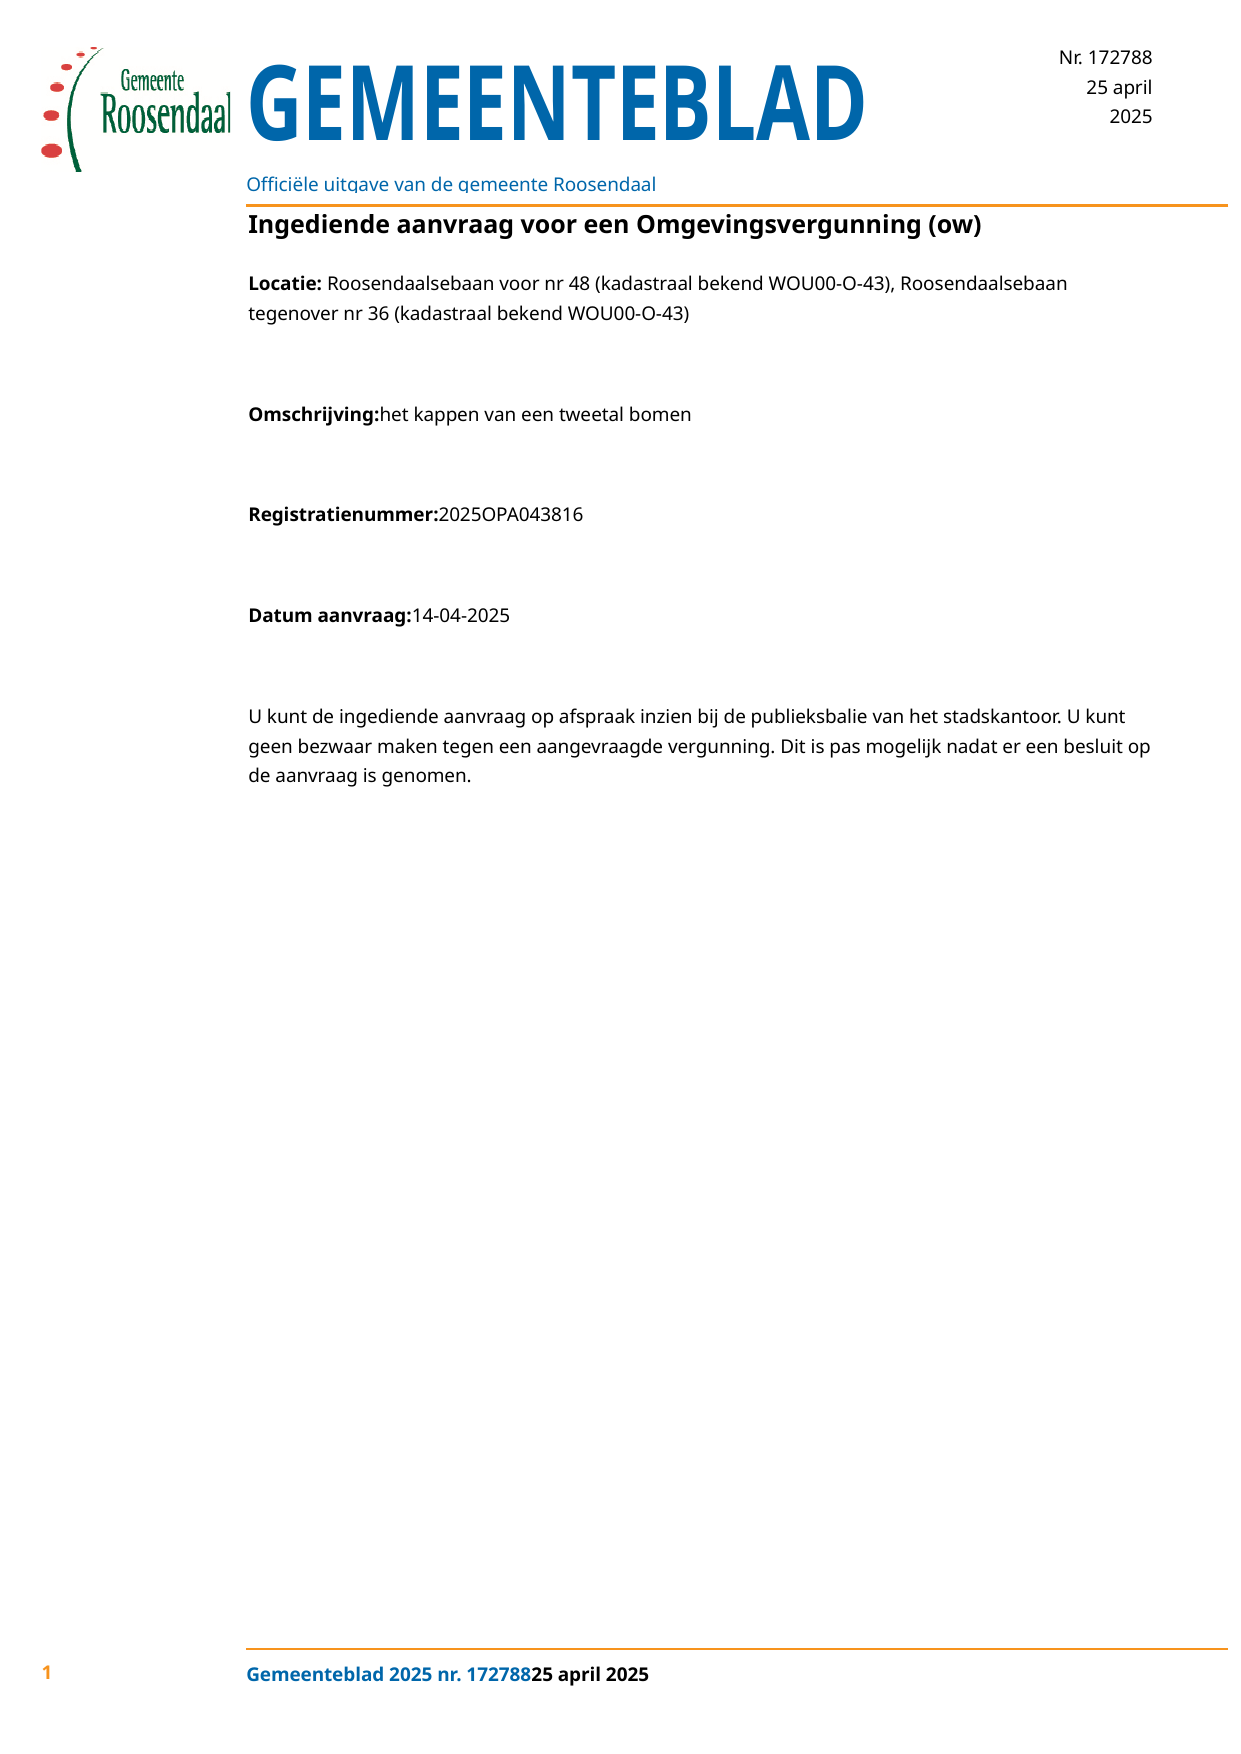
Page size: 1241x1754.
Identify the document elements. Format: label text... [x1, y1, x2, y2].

text U kunt de ingediende aanvraag op afspraak inzien bij de publieksbalie van het stadskantoor. U kunt geen bezwaar maken tegen een aangevraagde vergunning. Dit is pas mogelijk nadat er een besluit op de aanvraag is genomen. [248, 703, 1152, 788]
text Ingediende aanvraag voor een Omgevingsvergunning (ow) [248, 207, 1152, 241]
picture [41, 47, 231, 172]
text Omschrijving:het kappen van een tweetal bomen [248, 401, 1152, 426]
text Datum aanvraag:14-04-2025 [248, 602, 1152, 628]
text Registratienummer:2025OPA043816 [248, 502, 1152, 527]
text Locatie: Roosendaalsebaan voor nr 48 (kadastraal bekend WOU00-O-43), Roosendaalsebaan tegenover nr 36 (kadastraal bekend WOU00-O-43) [248, 270, 1152, 326]
